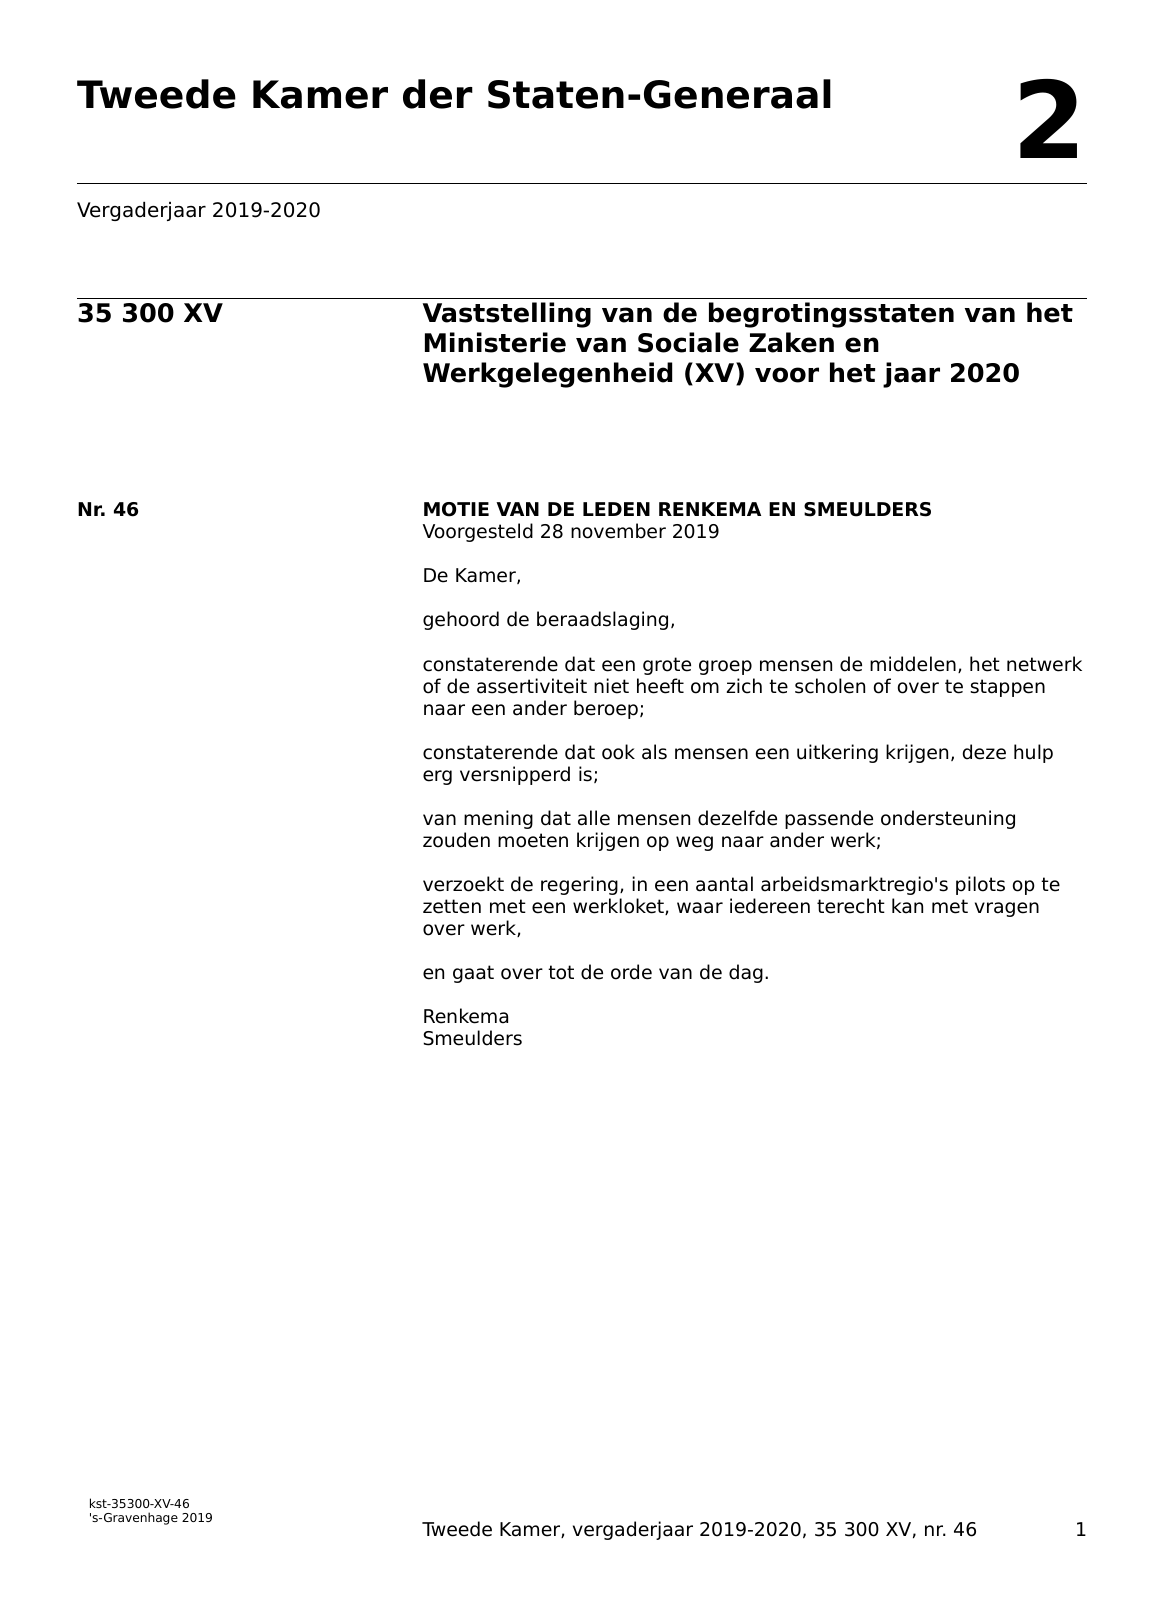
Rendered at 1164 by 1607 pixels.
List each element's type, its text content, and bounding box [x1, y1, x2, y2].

text De Kamer, [422, 565, 1087, 587]
text constaterende dat ook als mensen een uitkering krijgen, deze hulp erg versnipperd is; [422, 742, 1087, 786]
text gehoord de beraadslaging, [422, 609, 1087, 631]
text kst-35300-XV-46 [88, 1497, 323, 1511]
text constaterende dat een grote groep mensen de middelen, het netwerk of de assertiviteit niet heeft om zich te scholen of over te stappen naar een ander beroep; [422, 653, 1087, 719]
text verzoekt de regering, in een aantal arbeidsmarktregio's pilots op te zetten met een werkloket, waar iedereen terecht kan met vragen over werk, [422, 874, 1087, 940]
text Voorgesteld 28 november 2019 [422, 521, 1087, 543]
text 's-Gravenhage 2019 [88, 1511, 323, 1525]
table_header Tweede Kamer der Staten-Generaal [77, 59, 886, 183]
text Renkema [422, 1006, 1087, 1028]
subtitle 35 300 XV Vaststelling van de begrotingsstaten van het Ministerie van Sociale Zaken en Werkgelegenheid (XV) voor het jaar 2020 [77, 299, 1087, 388]
subtitle Nr. 46 MOTIE VAN DE LEDEN RENKEMA EN SMEULDERS [77, 499, 1087, 521]
text en gaat over tot de orde van de dag. [422, 962, 1087, 984]
table_cell Vergaderjaar 2019-2020 [77, 184, 1087, 298]
text Smeulders [422, 1028, 1087, 1050]
table_header 2 [886, 59, 1087, 183]
text van mening dat alle mensen dezelfde passende ondersteuning zouden moeten krijgen op weg naar ander werk; [422, 808, 1087, 852]
